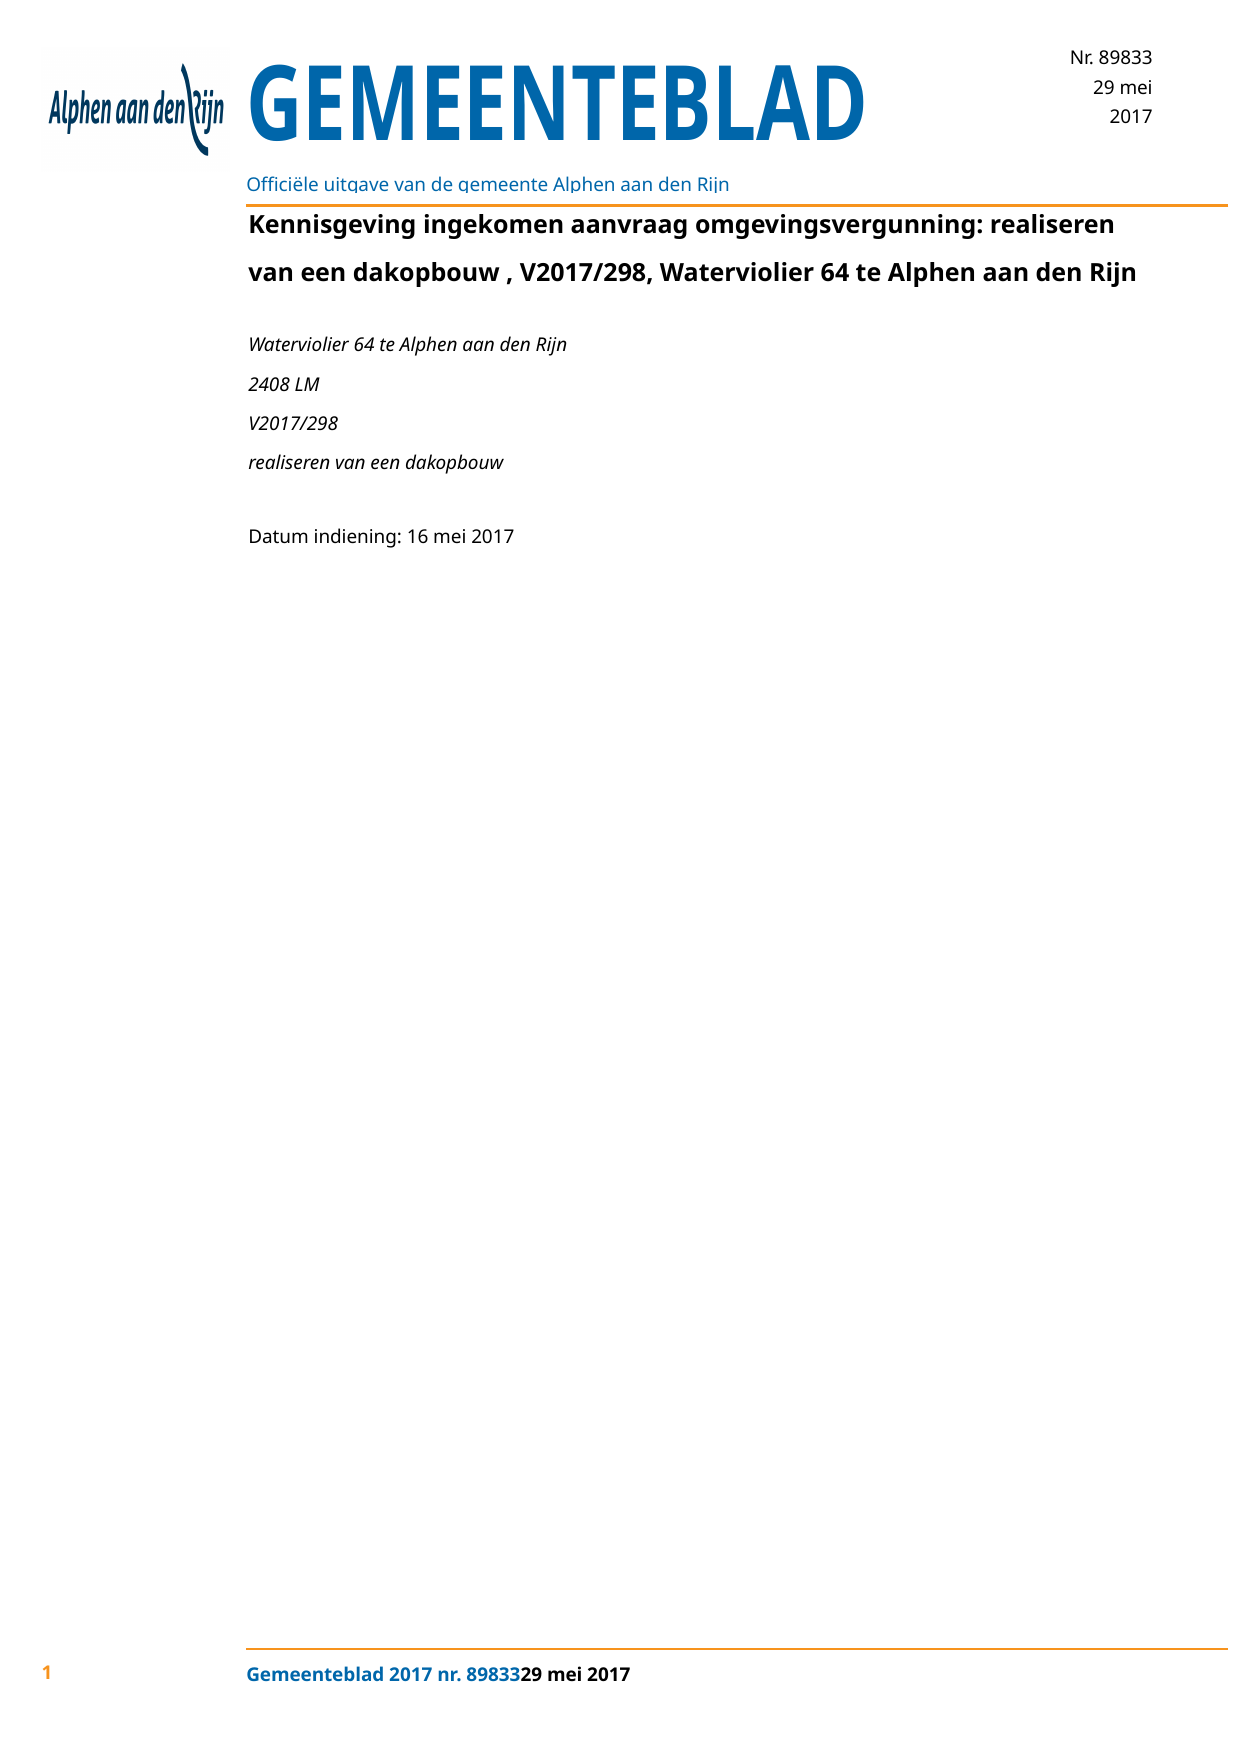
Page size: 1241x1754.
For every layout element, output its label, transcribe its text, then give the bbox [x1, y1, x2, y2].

text Datum indiening: 16 mei 2017 [248, 523, 1152, 548]
text Waterviolier 64 te Alphen aan den Rijn [248, 331, 1152, 357]
text Kennisgeving ingekomen aanvraag omgevingsvergunning: realiseren van een dakopbouw , V2017/298, Waterviolier 64 te Alphen aan den Rijn [248, 207, 1152, 288]
text 2408 LM [248, 371, 1152, 396]
text V2017/298 [248, 410, 1152, 436]
text realiseren van een dakopbouw [248, 449, 1152, 475]
picture [41, 47, 231, 172]
